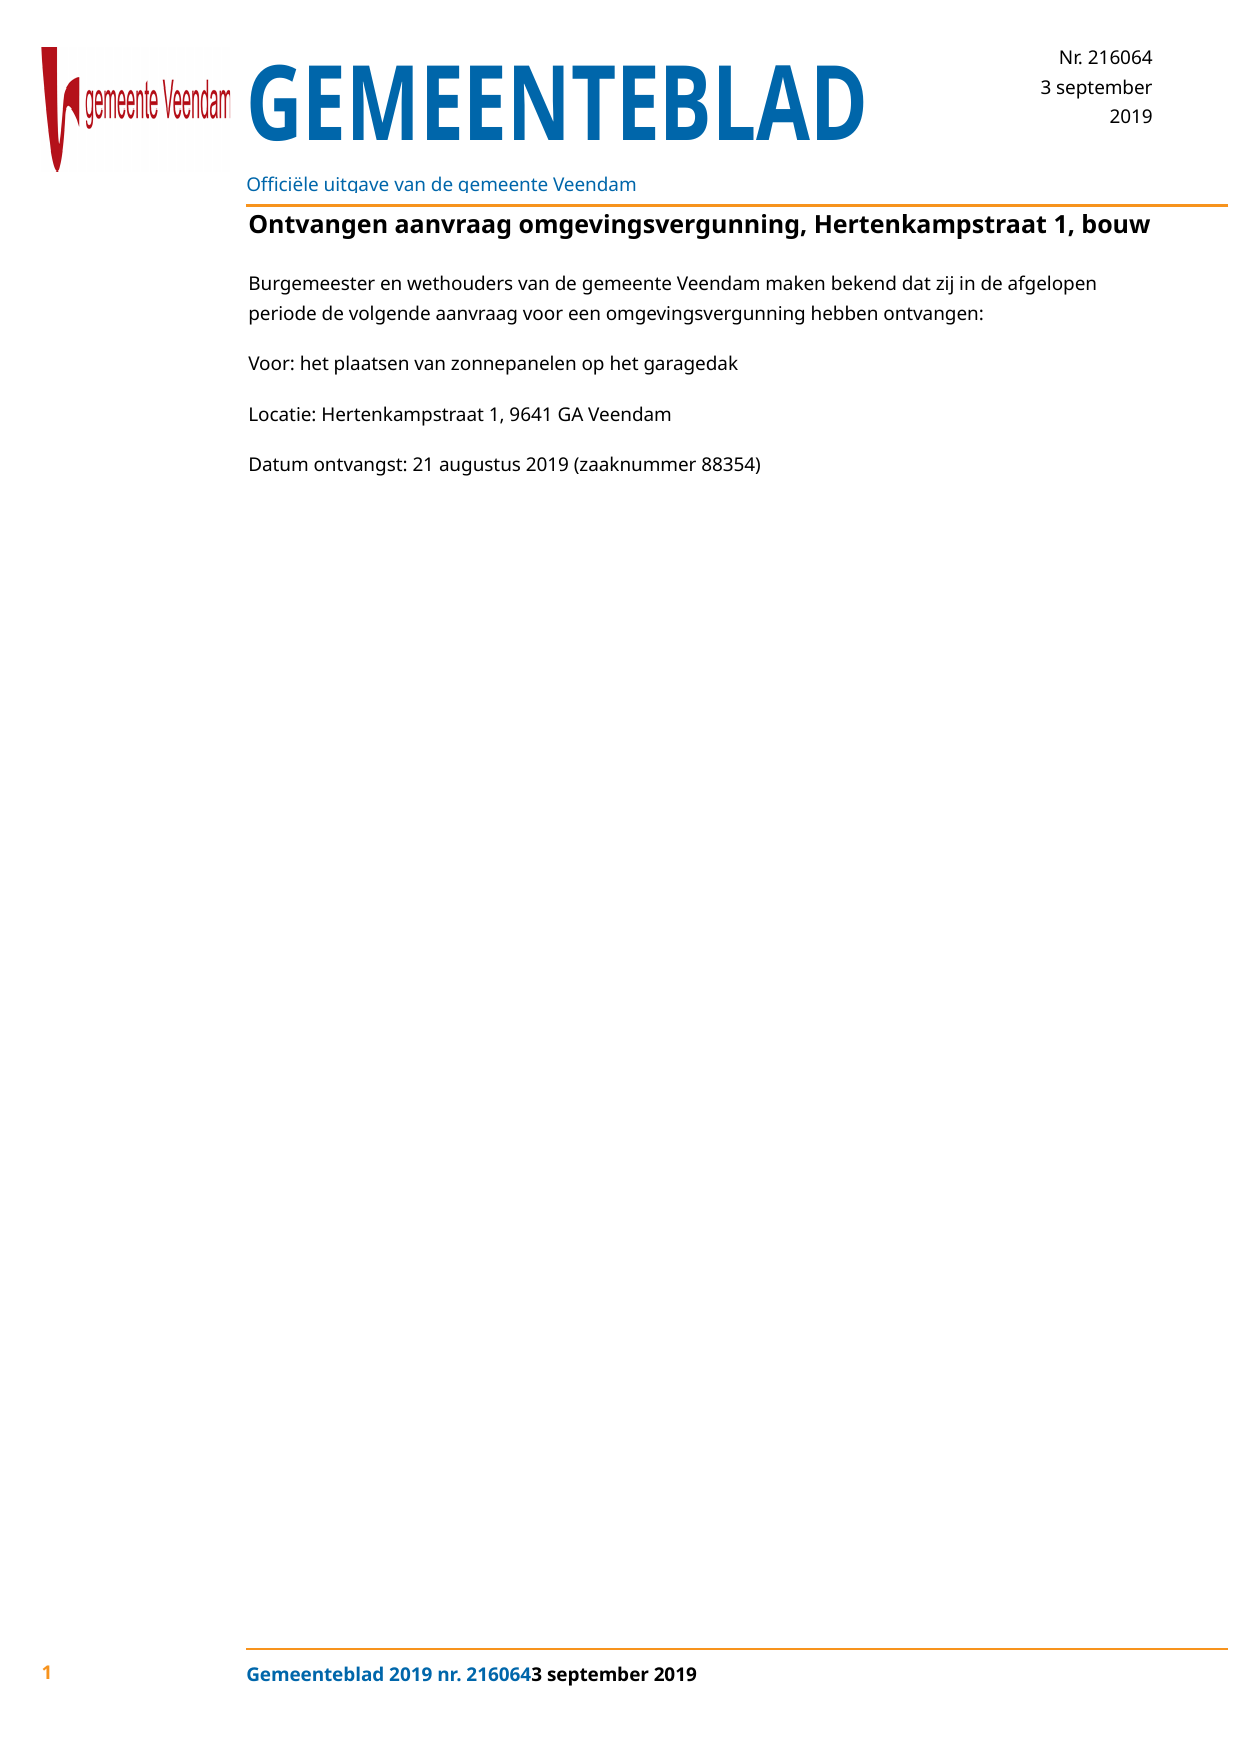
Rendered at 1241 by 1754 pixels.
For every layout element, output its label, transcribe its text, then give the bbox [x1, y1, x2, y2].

picture [41, 47, 231, 172]
text Datum ontvangst: 21 augustus 2019 (zaaknummer 88354) [248, 451, 1152, 477]
text Burgemeester en wethouders van de gemeente Veendam maken bekend dat zij in de afgelopen periode de volgende aanvraag voor een omgevingsvergunning hebben ontvangen: [248, 270, 1152, 326]
text Ontvangen aanvraag omgevingsvergunning, Hertenkampstraat 1, bouw [248, 207, 1152, 241]
text Locatie: Hertenkampstraat 1, 9641 GA Veendam [248, 401, 1152, 426]
text Voor: het plaatsen van zonnepanelen op het garagedak [248, 350, 1152, 376]
